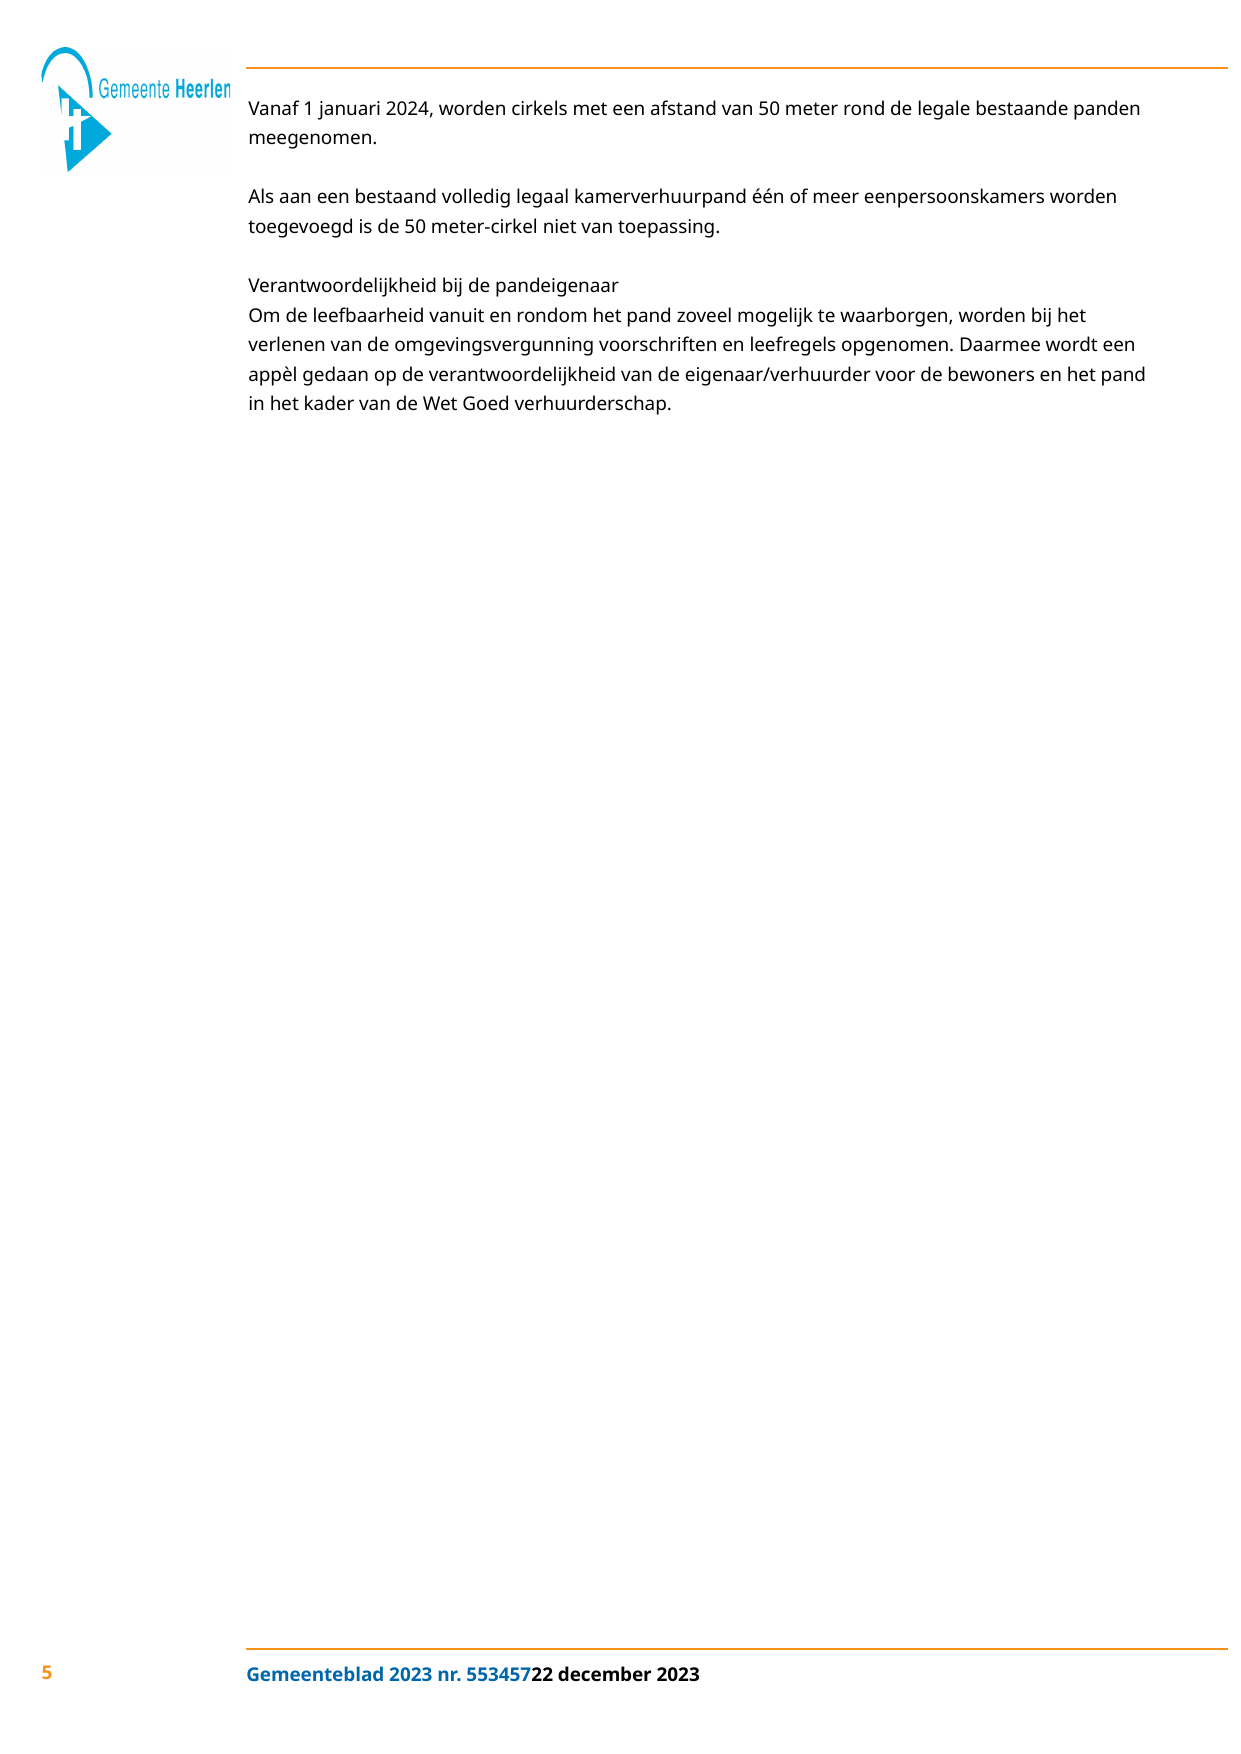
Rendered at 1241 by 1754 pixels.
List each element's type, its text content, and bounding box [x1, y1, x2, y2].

text Verantwoordelijkheid bij de pandeigenaar [248, 272, 1152, 298]
text Als aan een bestaand volledig legaal kamerverhuurpand één of meer eenpersoonskamers worden toegevoegd is de 50 meter-cirkel niet van toepassing. [248, 183, 1152, 239]
picture [41, 47, 231, 172]
picture [41, 47, 59, 70]
text Om de leefbaarheid vanuit en rondom het pand zoveel mogelijk te waarborgen, worden bij het verlenen van de omgevingsvergunning voorschriften en leefregels opgenomen. Daarmee wordt een appèl gedaan op de verantwoordelijkheid van de eigenaar/verhuurder voor de bewoners en het pand in het kader van de Wet Goed verhuurderschap. [248, 302, 1152, 416]
text Vanaf 1 januari 2024, worden cirkels met een afstand van 50 meter rond de legale bestaande panden meegenomen. [248, 95, 1152, 150]
